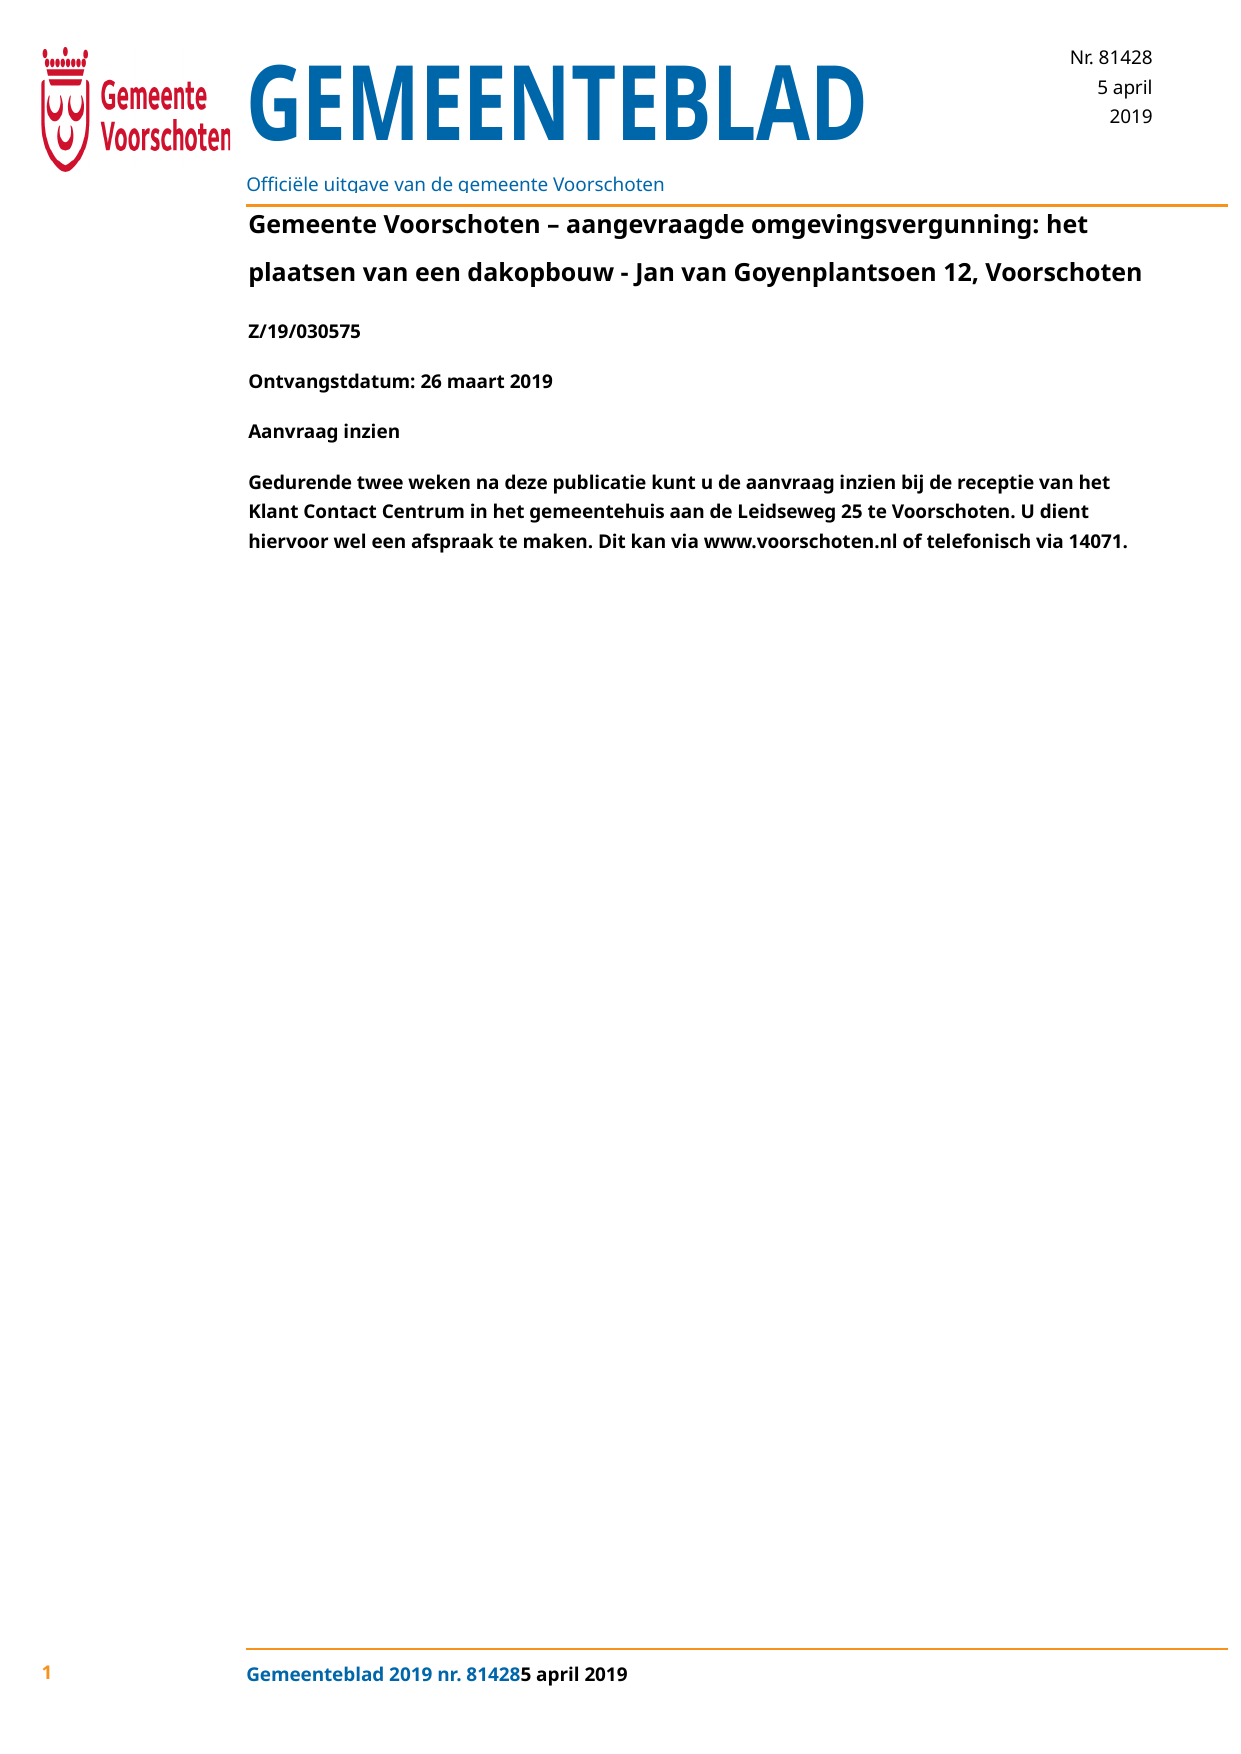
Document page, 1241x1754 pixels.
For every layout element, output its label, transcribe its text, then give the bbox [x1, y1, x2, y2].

text Gedurende twee weken na deze publicatie kunt u de aanvraag inzien bij de receptie van het Klant Contact Centrum in het gemeentehuis aan de Leidseweg 25 te Voorschoten. U dient hiervoor wel een afspraak te maken. Dit kan via www.voorschoten.nl of telefonisch via 14071. [248, 469, 1152, 554]
text Z/19/030575 [248, 318, 1152, 344]
text Aanvraag inzien [248, 419, 1152, 444]
picture [41, 47, 231, 172]
text Ontvangstdatum: 26 maart 2019 [248, 368, 1152, 394]
text Gemeente Voorschoten – aangevraagde omgevingsvergunning: het plaatsen van een dakopbouw - Jan van Goyenplantsoen 12, Voorschoten [248, 207, 1152, 288]
